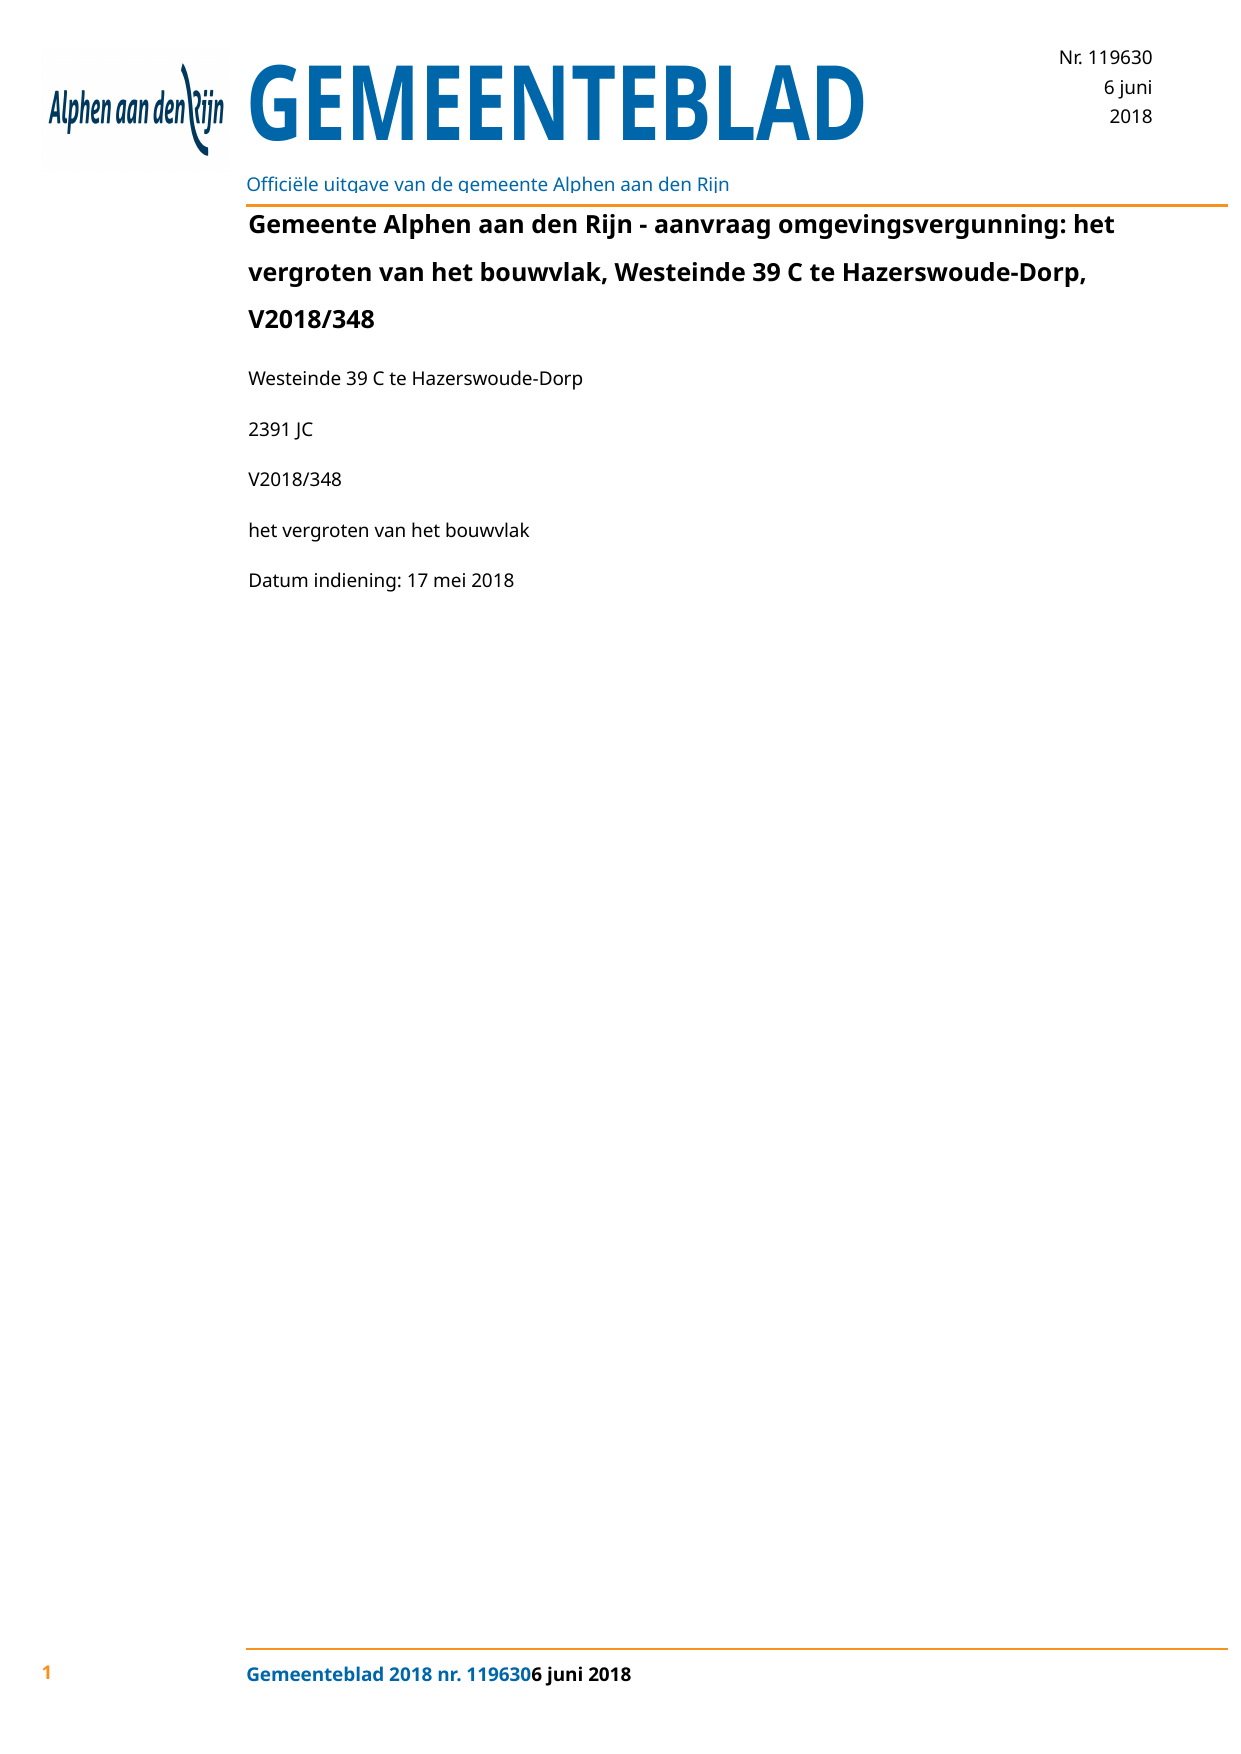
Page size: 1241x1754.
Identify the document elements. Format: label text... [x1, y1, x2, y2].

text Westeinde 39 C te Hazerswoude-Dorp [248, 366, 1152, 391]
text Gemeente Alphen aan den Rijn - aanvraag omgevingsvergunning: het vergroten van het bouwvlak, Westeinde 39 C te Hazerswoude-Dorp, V2018/348 [248, 207, 1152, 336]
text 2391 JC [248, 416, 1152, 442]
text het vergroten van het bouwvlak [248, 517, 1152, 542]
picture [41, 47, 231, 172]
text Datum indiening: 17 mei 2018 [248, 567, 1152, 593]
text V2018/348 [248, 466, 1152, 492]
